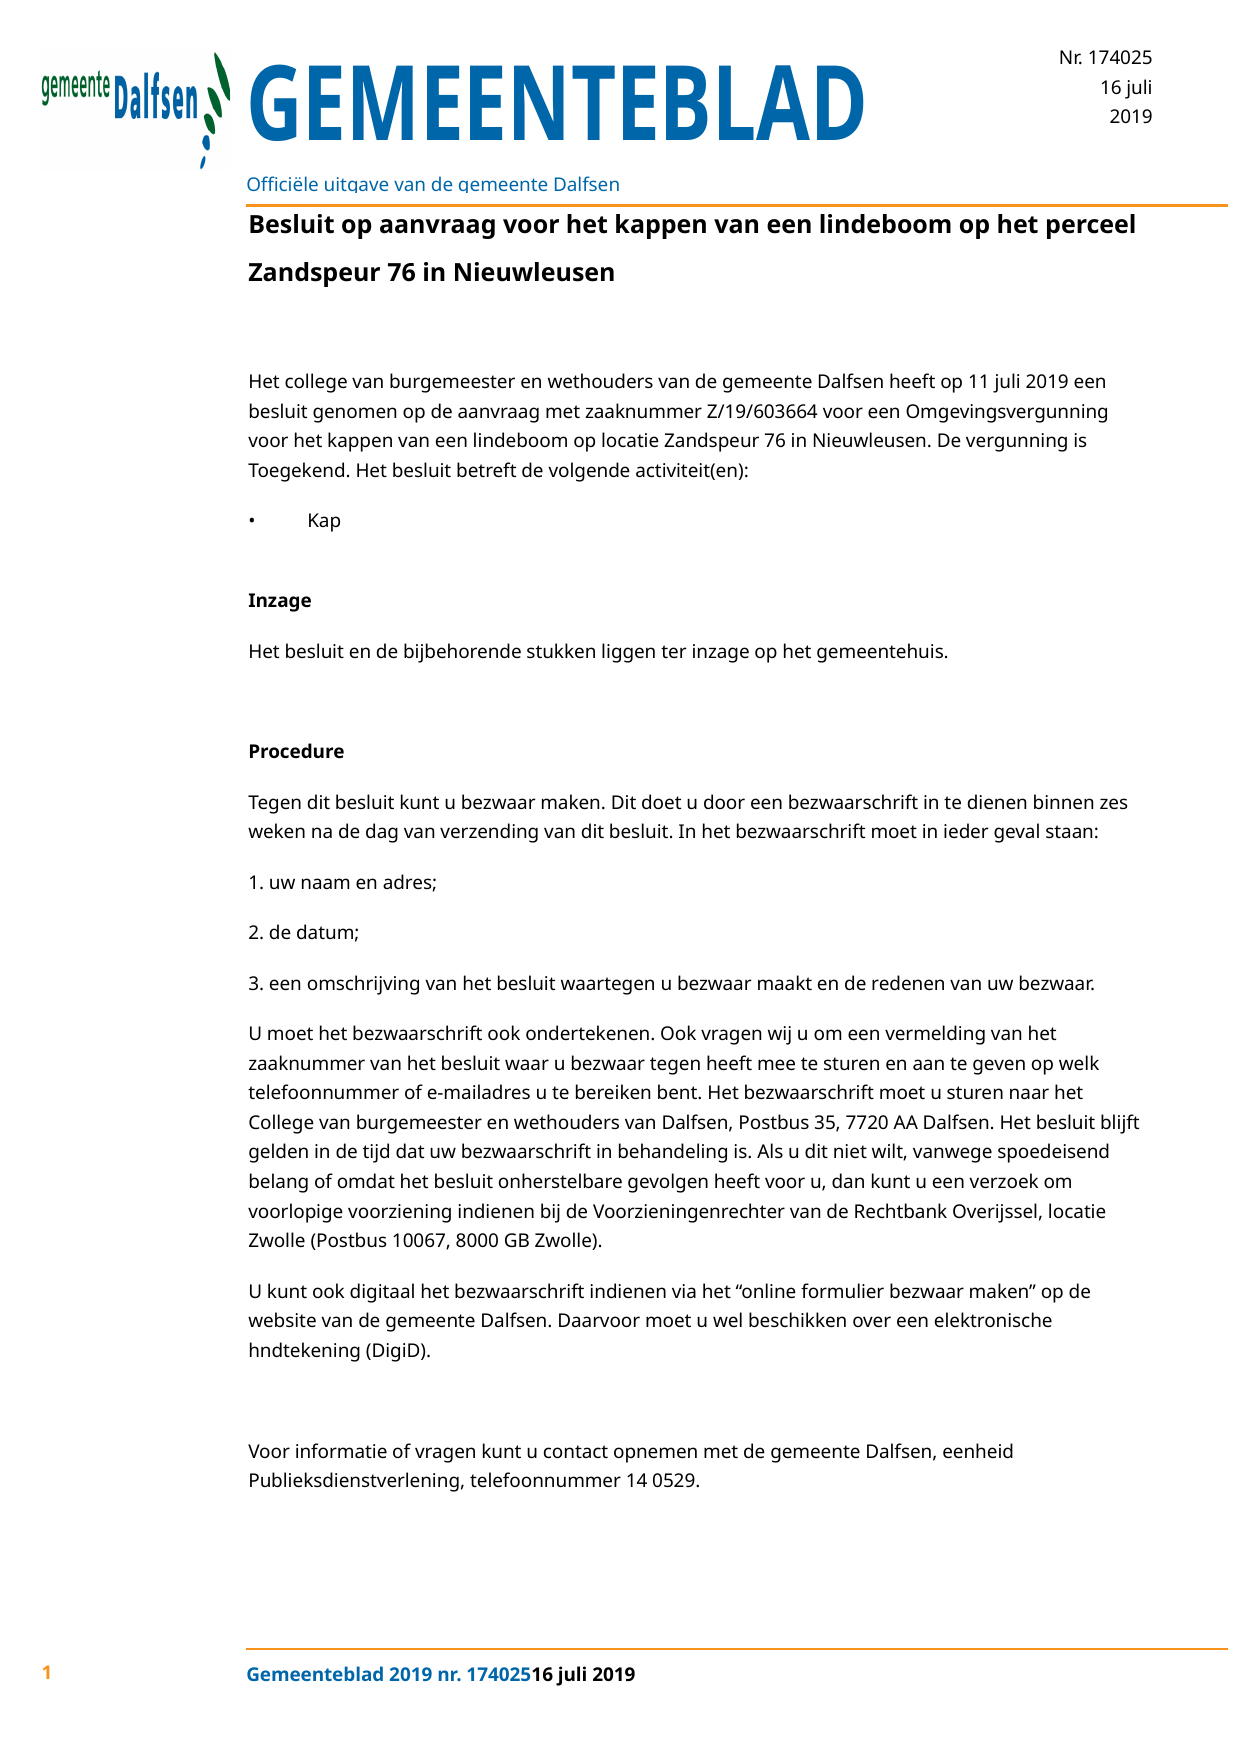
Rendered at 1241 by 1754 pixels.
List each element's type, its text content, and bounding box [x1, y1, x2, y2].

text U moet het bezwaarschrift ook ondertekenen. Ook vragen wij u om een vermelding van het zaaknummer van het besluit waar u bezwaar tegen heeft mee te sturen en aan te geven op welk telefoonnummer of e-mailadres u te bereiken bent. Het bezwaarschrift moet u sturen naar het College van burgemeester en wethouders van Dalfsen, Postbus 35, 7720 AA Dalfsen. Het besluit blijft gelden in de tijd dat uw bezwaarschrift in behandeling is. Als u dit niet wilt, vanwege spoedeisend belang of omdat het besluit onherstelbare gevolgen heeft voor u, dan kunt u een verzoek om voorlopige voorziening indienen bij de Voorzieningenrechter van de Rechtbank Overijssel, locatie Zwolle (Postbus 10067, 8000 GB Zwolle). [248, 1020, 1152, 1253]
text Het college van burgemeester en wethouders van de gemeente Dalfsen heeft op 11 juli 2019 een besluit genomen op de aanvraag met zaaknummer Z/19/603664 voor een Omgevingsvergunning voor het kappen van een lindeboom op locatie Zandspeur 76 in Nieuwleusen. De vergunning is Toegekend. Het besluit betreft de volgende activiteit(en): [248, 368, 1152, 483]
list Kap [248, 507, 1152, 533]
text Besluit op aanvraag voor het kappen van een lindeboom op het perceel Zandspeur 76 in Nieuwleusen [248, 207, 1152, 288]
text Tegen dit besluit kunt u bezwaar maken. Dit doet u door een bezwaarschrift in te dienen binnen zes weken na de dag van verzending van dit besluit. In het bezwaarschrift moet in ieder geval staan: [248, 789, 1152, 844]
text Procedure [248, 739, 1152, 764]
text 1. uw naam en adres; [248, 869, 1152, 895]
picture [41, 47, 231, 172]
text Het besluit en de bijbehorende stukken liggen ter inzage op het gemeentehuis. [248, 638, 1152, 664]
text Voor informatie of vragen kunt u contact opnemen met de gemeente Dalfsen, eenheid Publieksdienstverlening, telefoonnummer 14 0529. [248, 1438, 1152, 1493]
text 2. de datum; [248, 919, 1152, 945]
text 3. een omschrijving van het besluit waartegen u bezwaar maakt en de redenen van uw bezwaar. [248, 970, 1152, 996]
text Inzage [248, 587, 1152, 613]
text U kunt ook digitaal het bezwaarschrift indienen via het “online formulier bezwaar maken” op de website van de gemeente Dalfsen. Daarvoor moet u wel beschikken over een elektronische hndtekening (DigiD). [248, 1278, 1152, 1363]
